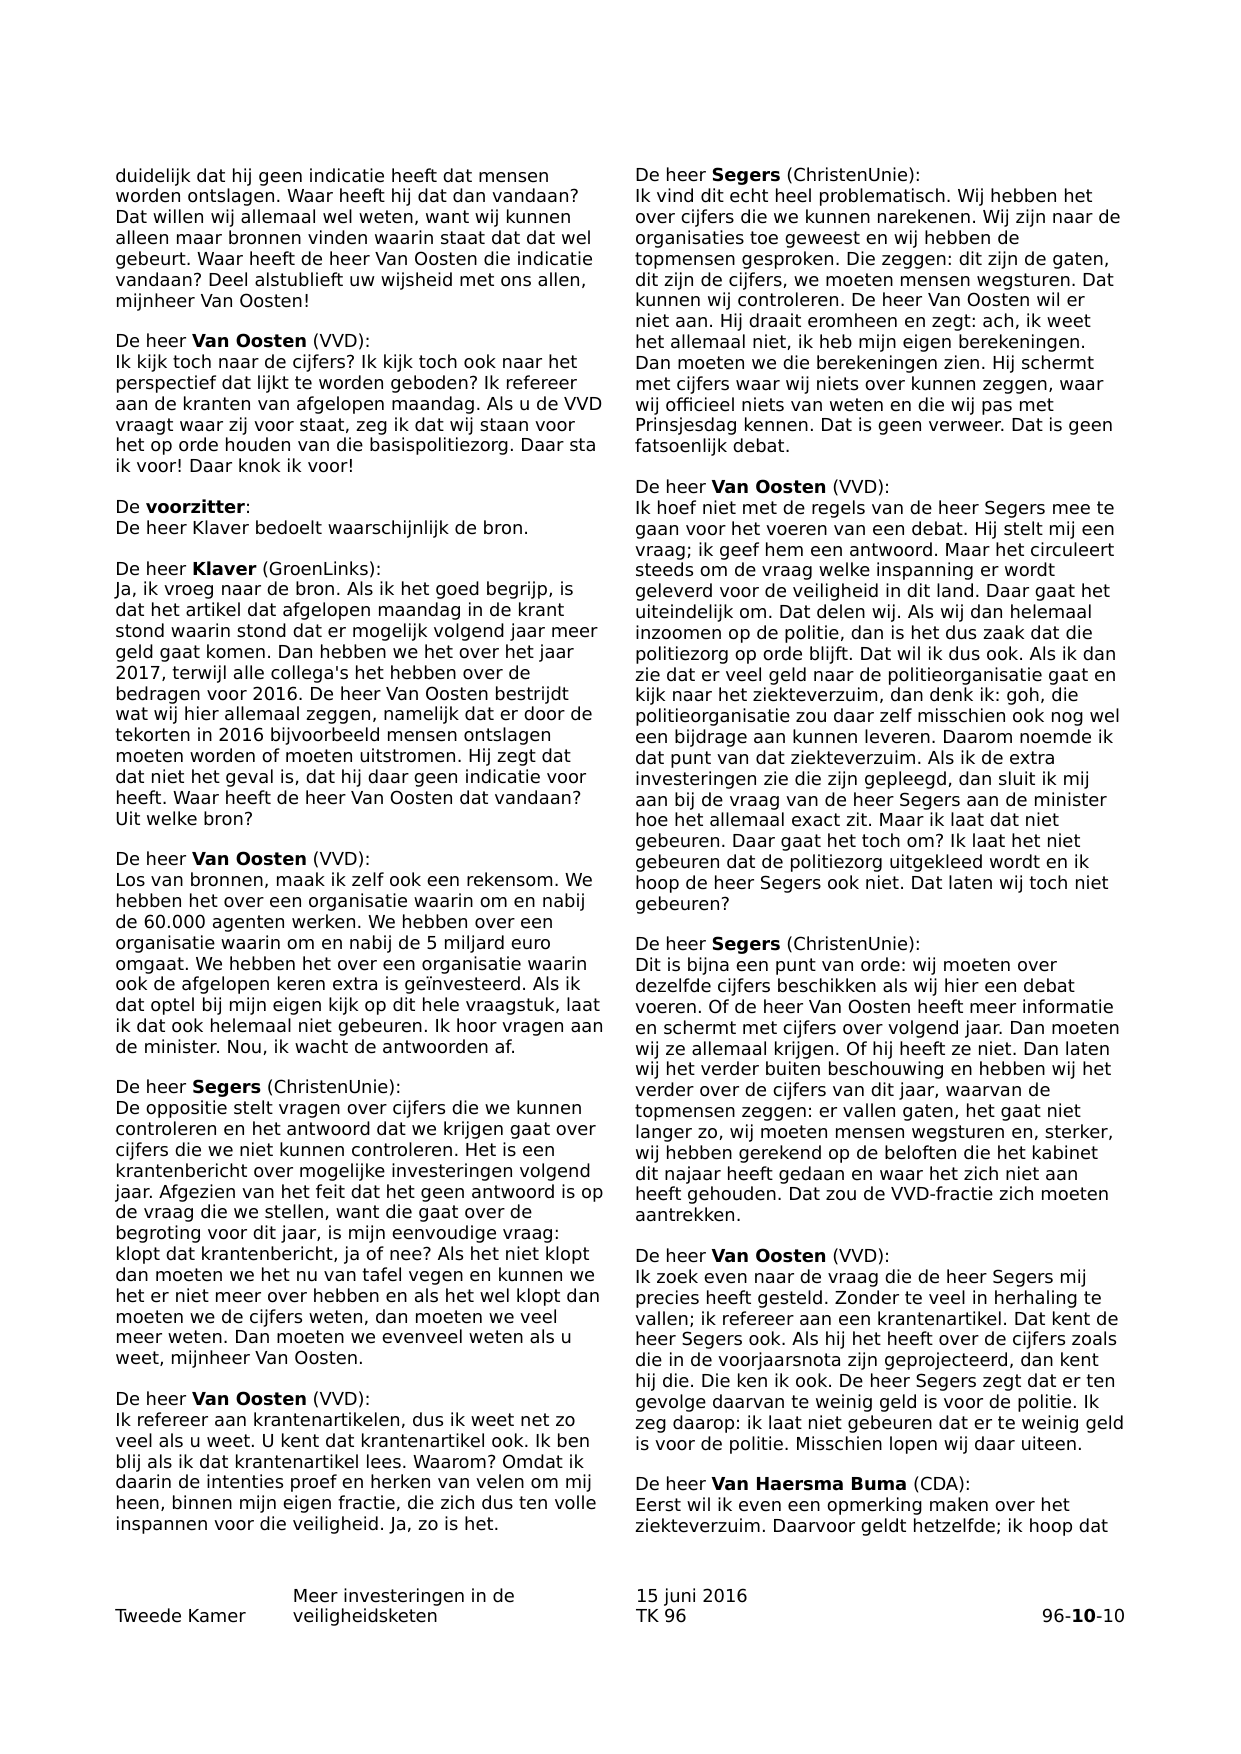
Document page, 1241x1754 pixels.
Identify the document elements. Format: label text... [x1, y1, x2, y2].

text De heer Van Oosten (VVD): [115, 331, 605, 352]
text De voorzitter: [115, 497, 605, 518]
text Eerst wil ik even een opmerking maken over het ziekteverzuim. Daarvoor geldt hetzelfde; ik hoop dat [635, 1495, 1125, 1536]
text Dit is bijna een punt van orde: wij moeten over dezelfde cijfers beschikken als wij hier een debat voeren. Of de heer Van Oosten heeft meer informatie en schermt met cijfers over volgend jaar. Dan moeten wij ze allemaal krijgen. Of hij heeft ze niet. Dan laten wij het verder buiten beschouwing en hebben wij het verder over de cijfers van dit jaar, waarvan de topmensen zeggen: er vallen gaten, het gaat niet langer zo, wij moeten mensen wegsturen en, sterker, wij hebben gerekend op de beloften die het kabinet dit najaar heeft gedaan en waar het zich niet aan heeft gehouden. Dat zou de VVD-fractie zich moeten aantrekken. [635, 955, 1125, 1226]
text De oppositie stelt vragen over cijfers die we kunnen controleren en het antwoord dat we krijgen gaat over cijfers die we niet kunnen controleren. Het is een krantenbericht over mogelijke investeringen volgend jaar. Afgezien van het feit dat het geen antwoord is op de vraag die we stellen, want die gaat over de begroting voor dit jaar, is mijn eenvoudige vraag: klopt dat krantenbericht, ja of nee? Als het niet klopt dan moeten we het nu van tafel vegen en kunnen we het er niet meer over hebben en als het wel klopt dan moeten we de cijfers weten, dan moeten we veel meer weten. Dan moeten we evenveel weten als u weet, mijnheer Van Oosten. [115, 1098, 605, 1369]
text De heer Segers (ChristenUnie): [115, 1077, 605, 1098]
text De heer Van Haersma Buma (CDA): [635, 1474, 1125, 1495]
text De heer Segers (ChristenUnie): [635, 934, 1125, 955]
text De heer Klaver (GroenLinks): [115, 558, 605, 579]
text De heer Van Oosten (VVD): [635, 477, 1125, 498]
text De heer Van Oosten (VVD): [635, 1246, 1125, 1267]
text Ik kijk toch naar de cijfers? Ik kijk toch ook naar het perspectief dat lijkt te worden geboden? Ik refereer aan de kranten van afgelopen maandag. Als u de VVD vraagt waar zij voor staat, zeg ik dat wij staan voor het op orde houden van die basispolitiezorg. Daar sta ik voor! Daar knok ik voor! [115, 352, 605, 477]
text duidelijk dat hij geen indicatie heeft dat mensen worden ontslagen. Waar heeft hij dat dan vandaan? Dat willen wij allemaal wel weten, want wij kunnen alleen maar bronnen vinden waarin staat dat dat wel gebeurt. Waar heeft de heer Van Oosten die indicatie vandaan? Deel alstublieft uw wijsheid met ons allen, mijnheer Van Oosten! [115, 165, 605, 311]
text Ik zoek even naar de vraag die de heer Segers mij precies heeft gesteld. Zonder te veel in herhaling te vallen; ik refereer aan een krantenartikel. Dat kent de heer Segers ook. Als hij het heeft over de cijfers zoals die in de voorjaarsnota zijn geprojecteerd, dan kent hij die. Die ken ik ook. De heer Segers zegt dat er ten gevolge daarvan te weinig geld is voor de politie. Ik zeg daarop: ik laat niet gebeuren dat er te weinig geld is voor de politie. Misschien lopen wij daar uiteen. [635, 1267, 1125, 1454]
text Ik refereer aan krantenartikelen, dus ik weet net zo veel als u weet. U kent dat krantenartikel ook. Ik ben blij als ik dat krantenartikel lees. Waarom? Omdat ik daarin de intenties proef en herken van velen om mij heen, binnen mijn eigen fractie, die zich dus ten volle inspannen voor die veiligheid. Ja, zo is het. [115, 1410, 605, 1535]
text Ja, ik vroeg naar de bron. Als ik het goed begrijp, is dat het artikel dat afgelopen maandag in de krant stond waarin stond dat er mogelijk volgend jaar meer geld gaat komen. Dan hebben we het over het jaar 2017, terwijl alle collega's het hebben over de bedragen voor 2016. De heer Van Oosten bestrijdt wat wij hier allemaal zeggen, namelijk dat er door de tekorten in 2016 bijvoorbeeld mensen ontslagen moeten worden of moeten uitstromen. Hij zegt dat dat niet het geval is, dat hij daar geen indicatie voor heeft. Waar heeft de heer Van Oosten dat vandaan? Uit welke bron? [115, 579, 605, 829]
text De heer Klaver bedoelt waarschijnlijk de bron. [115, 518, 605, 538]
text De heer Segers (ChristenUnie): [635, 165, 1125, 186]
text De heer Van Oosten (VVD): [115, 849, 605, 870]
text Los van bronnen, maak ik zelf ook een rekensom. We hebben het over een organisatie waarin om en nabij de 60.000 agenten werken. We hebben over een organisatie waarin om en nabij de 5 miljard euro omgaat. We hebben het over een organisatie waarin ook de afgelopen keren extra is geïnvesteerd. Als ik dat optel bij mijn eigen kijk op dit hele vraagstuk, laat ik dat ook helemaal niet gebeuren. Ik hoor vragen aan de minister. Nou, ik wacht de antwoorden af. [115, 870, 605, 1057]
text Ik hoef niet met de regels van de heer Segers mee te gaan voor het voeren van een debat. Hij stelt mij een vraag; ik geef hem een antwoord. Maar het circuleert steeds om de vraag welke inspanning er wordt geleverd voor de veiligheid in dit land. Daar gaat het uiteindelijk om. Dat delen wij. Als wij dan helemaal inzoomen op de politie, dan is het dus zaak dat die politiezorg op orde blijft. Dat wil ik dus ook. Als ik dan zie dat er veel geld naar de politieorganisatie gaat en kijk naar het ziekteverzuim, dan denk ik: goh, die politieorganisatie zou daar zelf misschien ook nog wel een bijdrage aan kunnen leveren. Daarom noemde ik dat punt van dat ziekteverzuim. Als ik de extra investeringen zie die zijn gepleegd, dan sluit ik mij aan bij de vraag van de heer Segers aan de minister hoe het allemaal exact zit. Maar ik laat dat niet gebeuren. Daar gaat het toch om? Ik laat het niet gebeuren dat de politiezorg uitgekleed wordt en ik hoop de heer Segers ook niet. Dat laten wij toch niet gebeuren? [635, 498, 1125, 914]
text Ik vind dit echt heel problematisch. Wij hebben het over cijfers die we kunnen narekenen. Wij zijn naar de organisaties toe geweest en wij hebben de topmensen gesproken. Die zeggen: dit zijn de gaten, dit zijn de cijfers, we moeten mensen wegsturen. Dat kunnen wij controleren. De heer Van Oosten wil er niet aan. Hij draait eromheen en zegt: ach, ik weet het allemaal niet, ik heb mijn eigen berekeningen. Dan moeten we die berekeningen zien. Hij schermt met cijfers waar wij niets over kunnen zeggen, waar wij officieel niets van weten en die wij pas met Prinsjesdag kennen. Dat is geen verweer. Dat is geen fatsoenlijk debat. [635, 186, 1125, 457]
text De heer Van Oosten (VVD): [115, 1389, 605, 1410]
